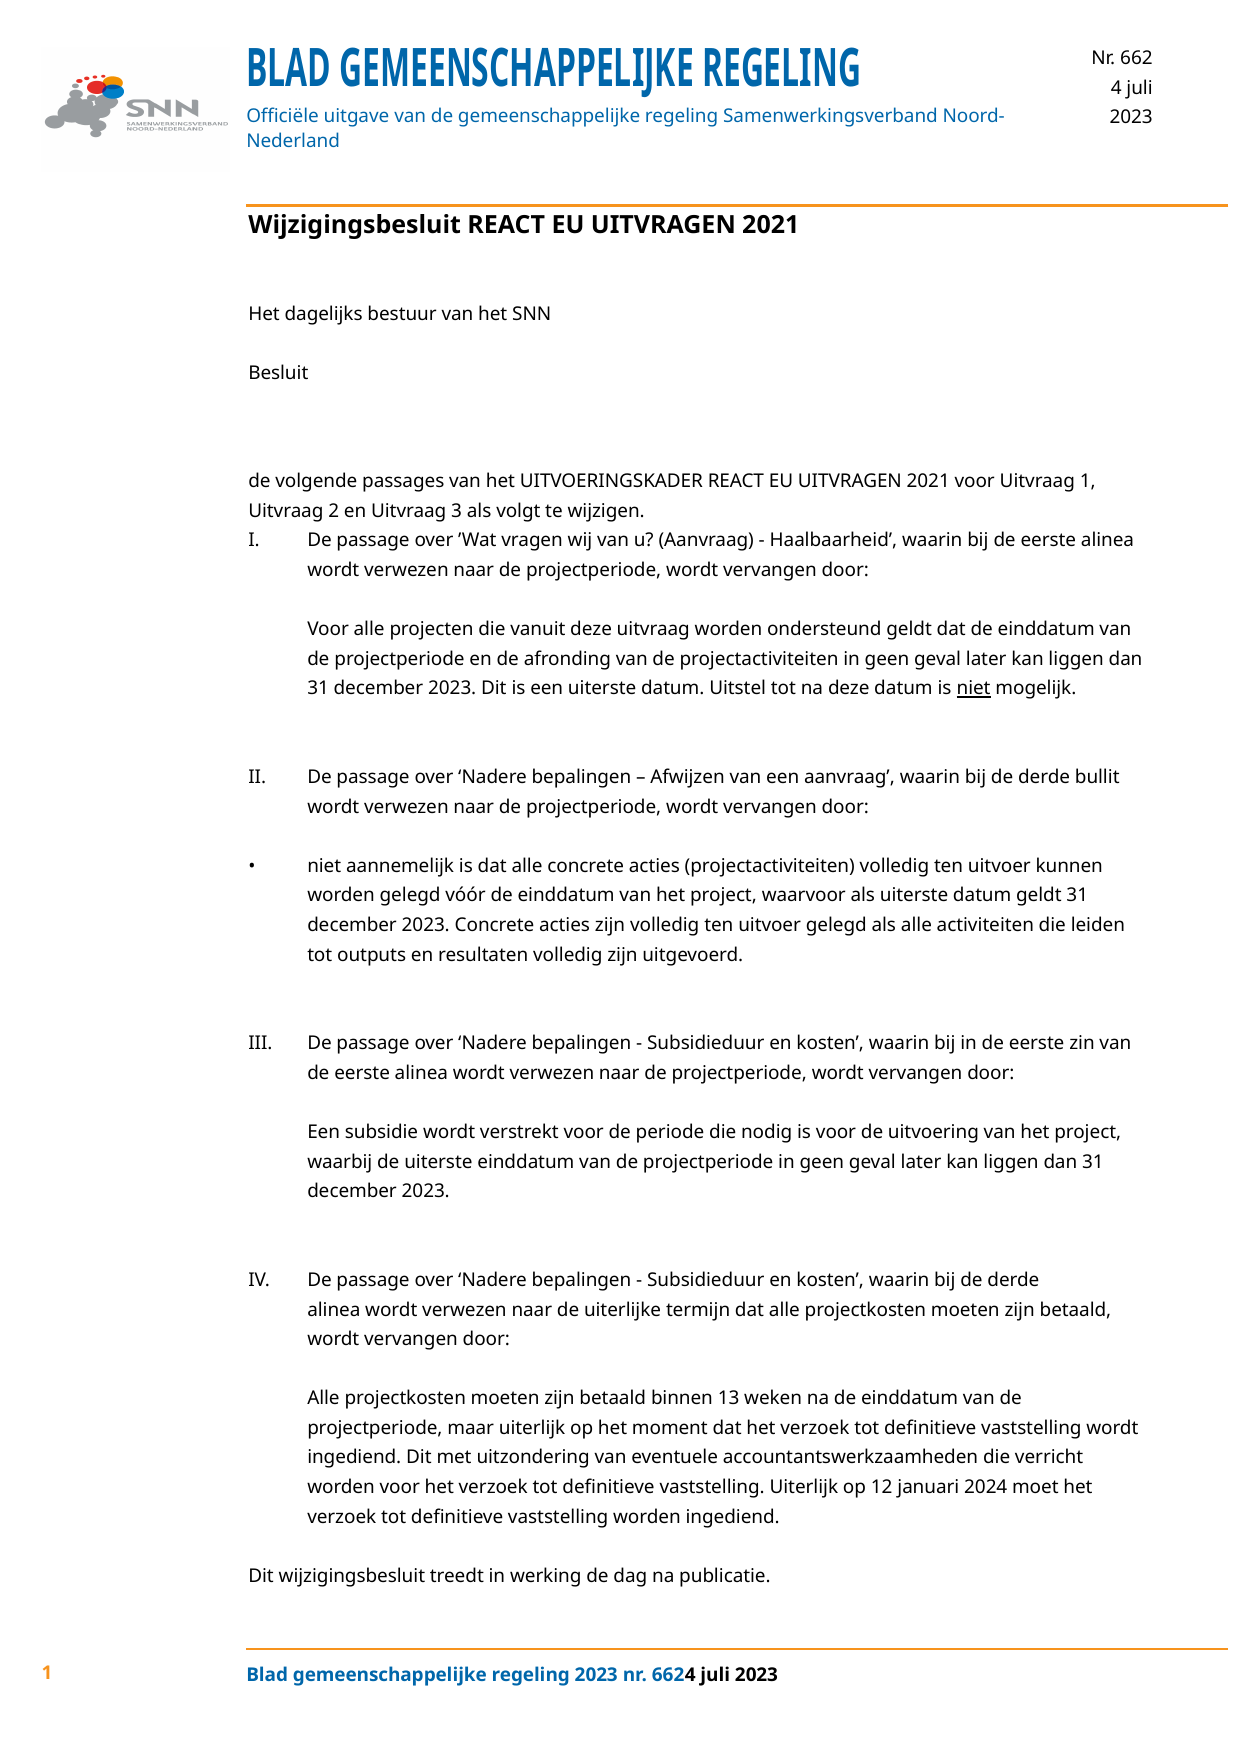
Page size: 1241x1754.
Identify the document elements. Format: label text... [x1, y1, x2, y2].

list Voor alle projecten die vanuit deze uitvraag worden ondersteund geldt dat de einddatum van de projectperiode en de afronding van de projectactiviteiten in geen geval later kan liggen dan 31 december 2023. Dit is een uiterste datum. Uitstel tot na deze datum is niet mogelijk. [248, 615, 1152, 700]
list niet aannemelijk is dat alle concrete acties (projectactiviteiten) volledig ten uitvoer kunnen worden gelegd vóór de einddatum van het project, waarvoor als uiterste datum geldt 31 december 2023. Concrete acties zijn volledig ten uitvoer gelegd als alle activiteiten die leiden tot outputs en resultaten volledig zijn uitgevoerd. [248, 852, 1152, 967]
list De passage over ‘Nadere bepalingen - Subsidieduur en kosten’, waarin bij in de eerste zin van de eerste alinea wordt verwezen naar de projectperiode, wordt vervangen door: [248, 1029, 1152, 1085]
list De passage over ’Wat vragen wij van u? (Aanvraag) - Haalbaarheid’, waarin bij de eerste alinea wordt verwezen naar de projectperiode, wordt vervangen door: [248, 527, 1152, 582]
list Een subsidie wordt verstrekt voor de periode die nodig is voor de uitvoering van het project, waarbij de uiterste einddatum van de projectperiode in geen geval later kan liggen dan 31 december 2023. [248, 1118, 1152, 1203]
text Het dagelijks bestuur van het SNN [248, 300, 1152, 326]
picture [41, 47, 231, 172]
list De passage over ‘Nadere bepalingen – Afwijzen van een aanvraag’, waarin bij de derde bullit wordt verwezen naar de projectperiode, wordt vervangen door: [248, 763, 1152, 819]
text Dit wijzigingsbesluit treedt in werking de dag na publicatie. [248, 1562, 1152, 1588]
text Besluit [248, 359, 1152, 385]
list De passage over ‘Nadere bepalingen - Subsidieduur en kosten’, waarin bij de derde [248, 1266, 1152, 1292]
text Wijzigingsbesluit REACT EU UITVRAGEN 2021 [248, 207, 1152, 241]
list Alle projectkosten moeten zijn betaald binnen 13 weken na de einddatum van de projectperiode, maar uiterlijk op het moment dat het verzoek tot definitieve vaststelling wordt ingediend. Dit met uitzondering van eventuele accountantswerkzaamheden die verricht worden voor het verzoek tot definitieve vaststelling. Uiterlijk op 12 januari 2024 moet het verzoek tot definitieve vaststelling worden ingediend. [248, 1384, 1152, 1529]
text de volgende passages van het UITVOERINGSKADER REACT EU UITVRAGEN 2021 voor Uitvraag 1, Uitvraag 2 en Uitvraag 3 als volgt te wijzigen. [248, 467, 1152, 523]
list alinea wordt verwezen naar de uiterlijke termijn dat alle projectkosten moeten zijn betaald, wordt vervangen door: [248, 1296, 1152, 1351]
